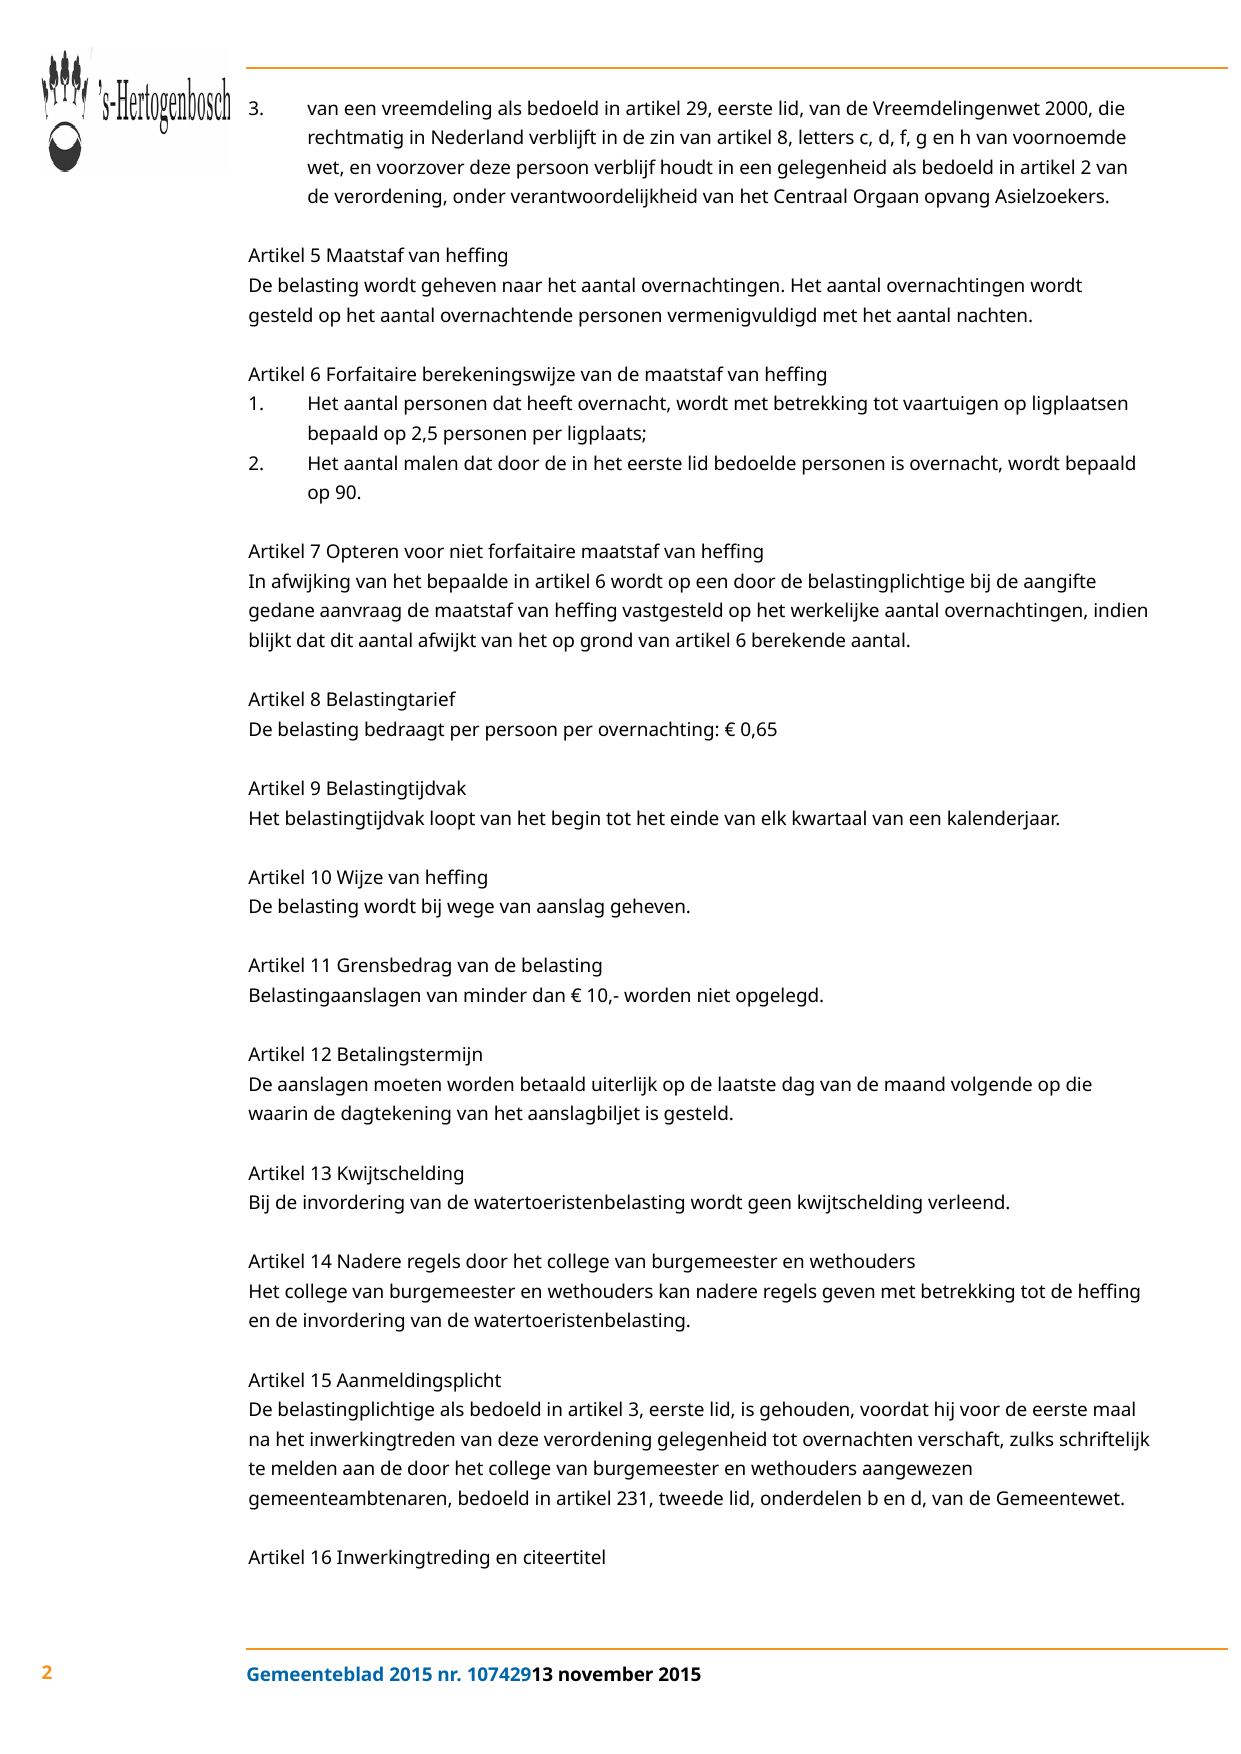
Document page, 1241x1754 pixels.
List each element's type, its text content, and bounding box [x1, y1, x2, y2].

text Artikel 12 Betalingstermijn [248, 1041, 1152, 1067]
text Het belastingtijdvak loopt van het begin tot het einde van elk kwartaal van een kalenderjaar. [248, 805, 1152, 831]
text Artikel 16 Inwerkingtreding en citeertitel [248, 1544, 1152, 1570]
text Het college van burgemeester en wethouders kan nadere regels geven met betrekking tot de heffing en de invordering van de watertoeristenbelasting. [248, 1278, 1152, 1333]
text De belastingplichtige als bedoeld in artikel 3, eerste lid, is gehouden, voordat hij voor de eerste maal na het inwerkingtreden van deze verordening gelegenheid tot overnachten verschaft, zulks schriftelijk te melden aan de door het college van burgemeester en wethouders aangewezen gemeenteambtenaren, bedoeld in artikel 231, tweede lid, onderdelen b en d, van de Gemeentewet. [248, 1396, 1152, 1511]
list van een vreemdeling als bedoeld in artikel 29, eerste lid, van de Vreemdelingenwet 2000, die rechtmatig in Nederland verblijft in de zin van artikel 8, letters c, d, f, g en h van voornoemde wet, en voorzover deze persoon verblijf houdt in een gelegenheid als bedoeld in artikel 2 van de verordening, onder verantwoordelijkheid van het Centraal Orgaan opvang Asielzoekers. [248, 95, 1152, 209]
text Artikel 8 Belastingtarief [248, 686, 1152, 712]
list Het aantal malen dat door de in het eerste lid bedoelde personen is overnacht, wordt bepaald op 90. [248, 450, 1152, 505]
text De belasting wordt geheven naar het aantal overnachtingen. Het aantal overnachtingen wordt gesteld op het aantal overnachtende personen vermenigvuldigd met het aantal nachten. [248, 272, 1152, 328]
picture [41, 47, 231, 172]
text De belasting wordt bij wege van aanslag geheven. [248, 893, 1152, 919]
text Artikel 5 Maatstaf van heffing [248, 243, 1152, 268]
text Artikel 9 Belastingtijdvak [248, 775, 1152, 801]
text Artikel 7 Opteren voor niet forfaitaire maatstaf van heffing [248, 538, 1152, 564]
text Artikel 11 Grensbedrag van de belasting [248, 953, 1152, 978]
text Artikel 15 Aanmeldingsplicht [248, 1367, 1152, 1393]
text De aanslagen moeten worden betaald uiterlijk op de laatste dag van de maand volgende op die waarin de dagtekening van het aanslagbiljet is gesteld. [248, 1071, 1152, 1126]
text Artikel 6 Forfaitaire berekeningswijze van de maatstaf van heffing [248, 361, 1152, 387]
text Artikel 14 Nadere regels door het college van burgemeester en wethouders [248, 1248, 1152, 1274]
text Belastingaanslagen van minder dan € 10,- worden niet opgelegd. [248, 982, 1152, 1008]
text Artikel 13 Kwijtschelding [248, 1160, 1152, 1186]
text De belasting bedraagt per persoon per overnachting: € 0,65 [248, 716, 1152, 742]
text In afwijking van het bepaalde in artikel 6 wordt op een door de belastingplichtige bij de aangifte gedane aanvraag de maatstaf van heffing vastgesteld op het werkelijke aantal overnachtingen, indien blijkt dat dit aantal afwijkt van het op grond van artikel 6 berekende aantal. [248, 568, 1152, 653]
list Het aantal personen dat heeft overnacht, wordt met betrekking tot vaartuigen op ligplaatsen bepaald op 2,5 personen per ligplaats; [248, 391, 1152, 446]
text Bij de invordering van de watertoeristenbelasting wordt geen kwijtschelding verleend. [248, 1189, 1152, 1215]
text Artikel 10 Wijze van heffing [248, 864, 1152, 890]
